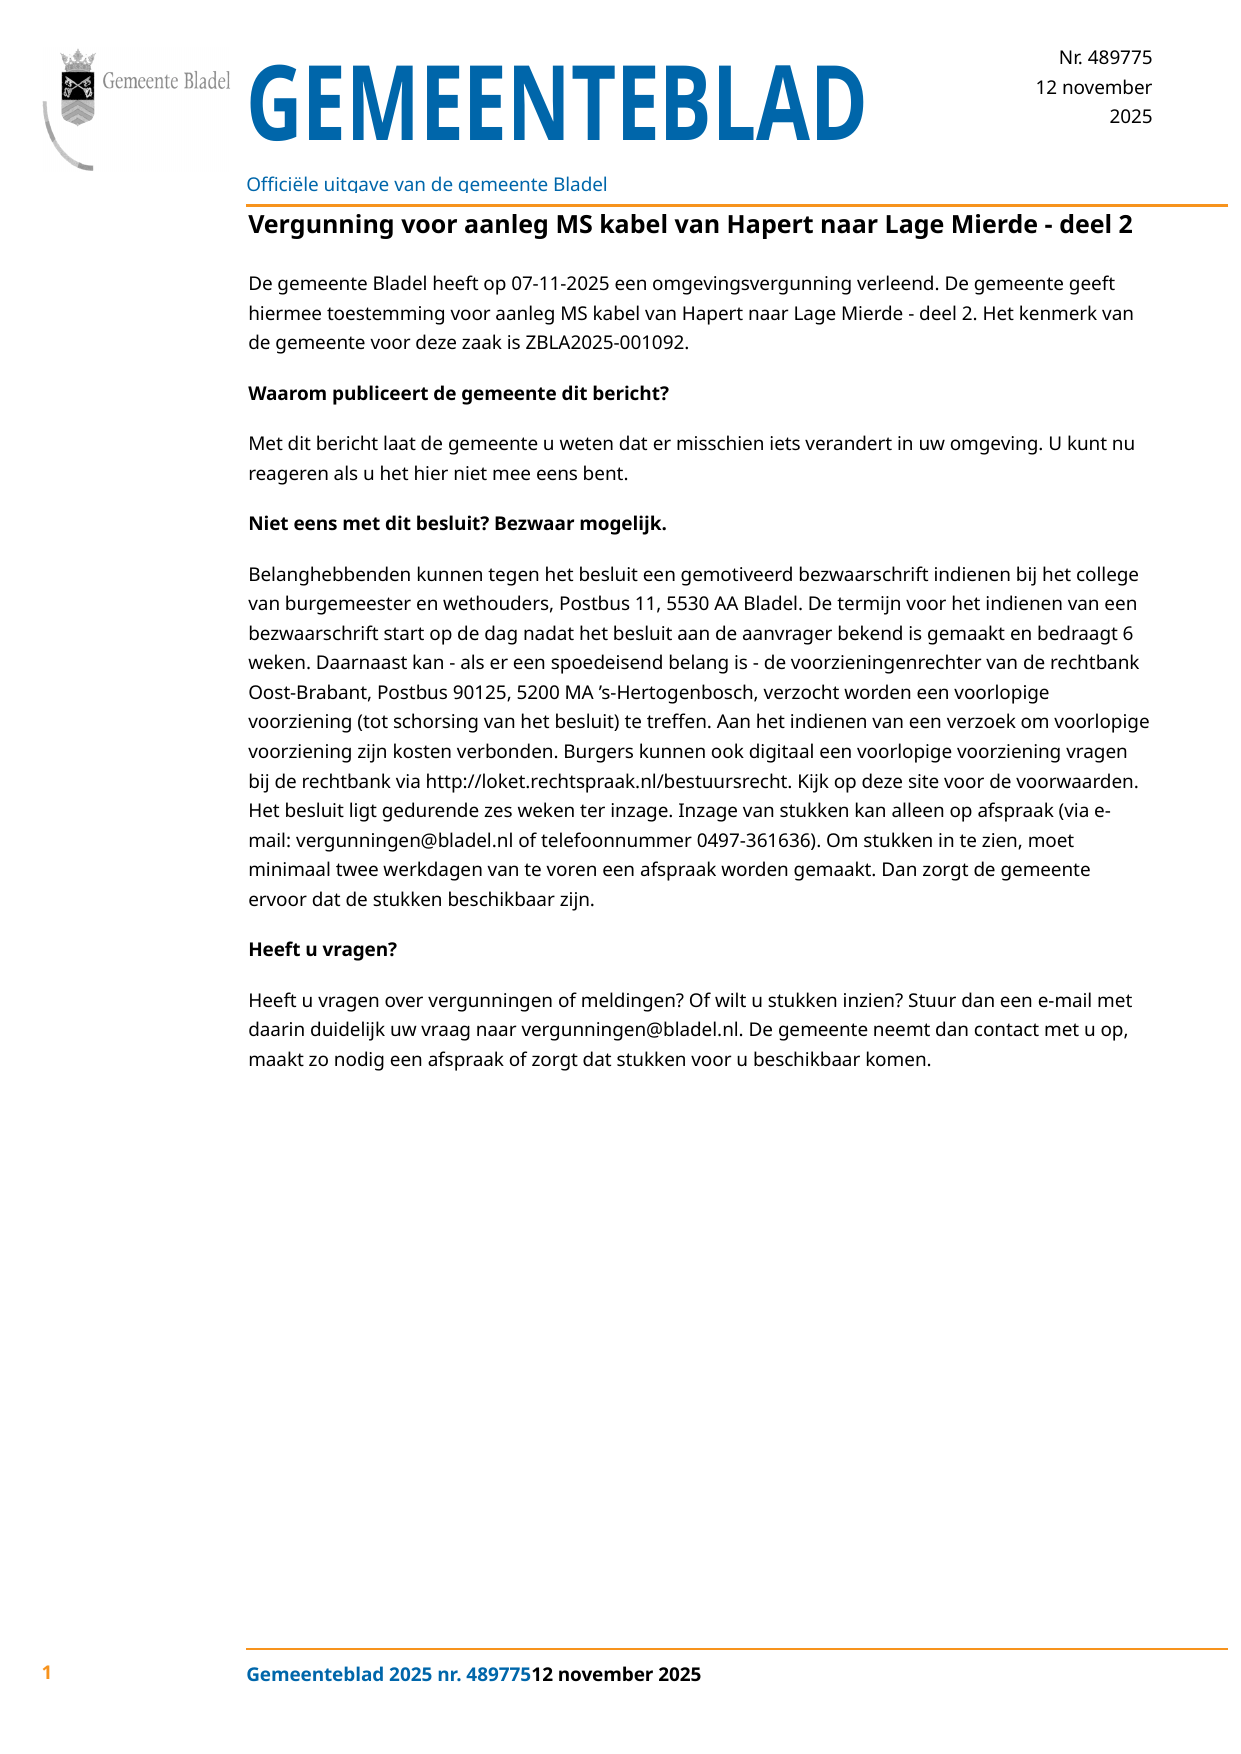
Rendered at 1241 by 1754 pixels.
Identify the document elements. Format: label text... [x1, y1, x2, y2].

text Met dit bericht laat de gemeente u weten dat er misschien iets verandert in uw omgeving. U kunt nu reageren als u het hier niet mee eens bent. [248, 430, 1152, 486]
text Heeft u vragen? [248, 937, 1152, 962]
text Vergunning voor aanleg MS kabel van Hapert naar Lage Mierde - deel 2 [248, 207, 1152, 241]
text Waarom publiceert de gemeente dit bericht? [248, 380, 1152, 406]
text Heeft u vragen over vergunningen of meldingen? Of wilt u stukken inzien? Stuur dan een e-mail met daarin duidelijk uw vraag naar vergunningen@bladel.nl. De gemeente neemt dan contact met u op, maakt zo nodig een afspraak of zorgt dat stukken voor u beschikbaar komen. [248, 987, 1152, 1072]
text De gemeente Bladel heeft op 07-11-2025 een omgevingsvergunning verleend. De gemeente geeft hiermee toestemming voor aanleg MS kabel van Hapert naar Lage Mierde - deel 2. Het kenmerk van de gemeente voor deze zaak is ZBLA2025-001092. [248, 270, 1152, 355]
text Niet eens met dit besluit? Bezwaar mogelijk. [248, 510, 1152, 536]
text Belanghebbenden kunnen tegen het besluit een gemotiveerd bezwaarschrift indienen bij het college van burgemeester en wethouders, Postbus 11, 5530 AA Bladel. De termijn voor het indienen van een bezwaarschrift start op de dag nadat het besluit aan de aanvrager bekend is gemaakt en bedraagt 6 weken. Daarnaast kan - als er een spoedeisend belang is - de voorzieningenrechter van de rechtbank Oost-Brabant, Postbus 90125, 5200 MA ’s-Hertogenbosch, verzocht worden een voorlopige voorziening (tot schorsing van het besluit) te treffen. Aan het indienen van een verzoek om voorlopige voorziening zijn kosten verbonden. Burgers kunnen ook digitaal een voorlopige voorziening vragen bij de rechtbank via http://loket.rechtspraak.nl/bestuursrecht. Kijk op deze site voor de voorwaarden. Het besluit ligt gedurende zes weken ter inzage. Inzage van stukken kan alleen op afspraak (via e-mail: vergunningen@bladel.nl of telefoonnummer 0497-361636). Om stukken in te zien, moet minimaal twee werkdagen van te voren een afspraak worden gemaakt. Dan zorgt de gemeente ervoor dat de stukken beschikbaar zijn. [248, 561, 1152, 912]
picture [41, 47, 231, 172]
